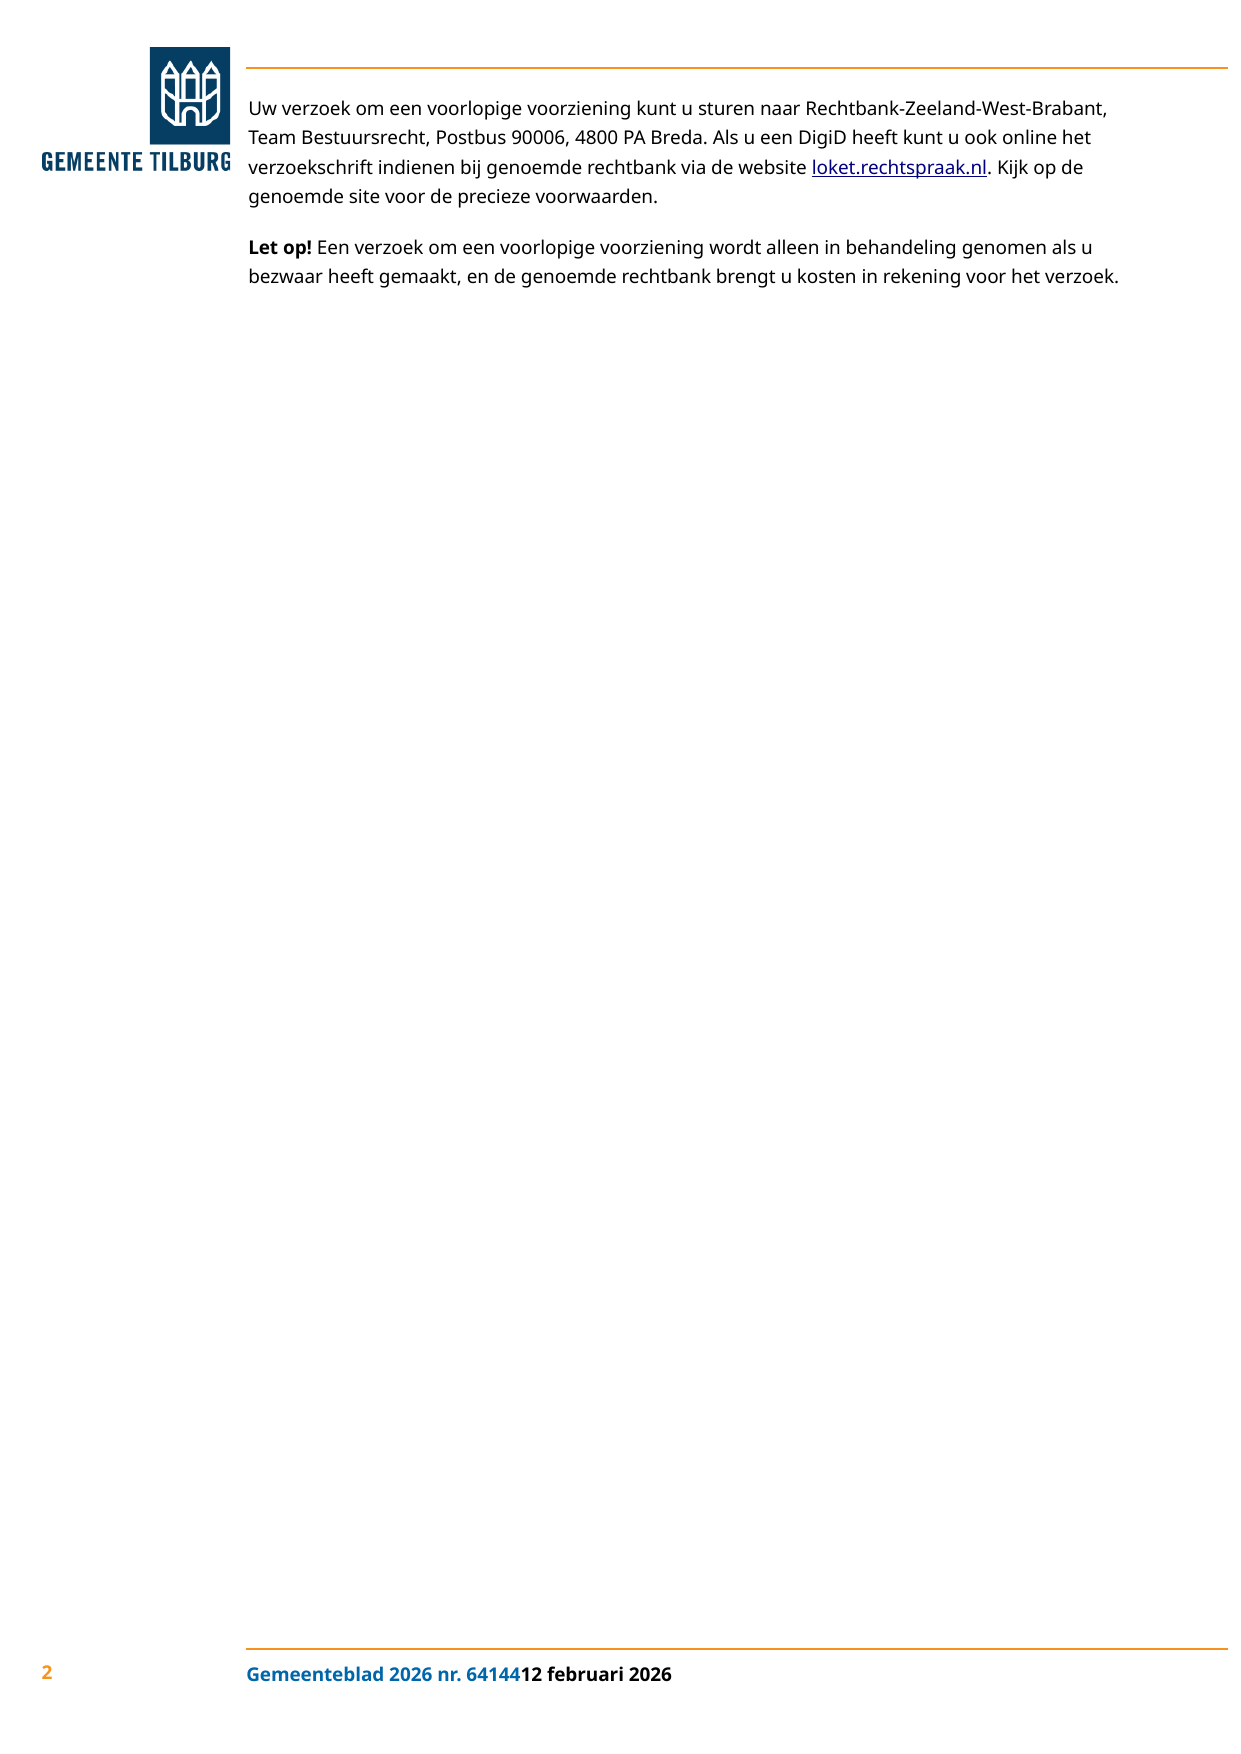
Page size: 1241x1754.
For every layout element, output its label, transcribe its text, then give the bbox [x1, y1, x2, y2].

text Uw verzoek om een voorlopige voorziening kunt u sturen naar Rechtbank-Zeeland-West-Brabant, Team Bestuursrecht, Postbus 90006, 4800 PA Breda. Als u een DigiD heeft kunt u ook online het verzoekschrift indienen bij genoemde rechtbank via de website loket.rechtspraak.nl. Kijk op de genoemde site voor de precieze voorwaarden. [248, 95, 1152, 209]
picture [41, 47, 231, 172]
text Let op! Een verzoek om een voorlopige voorziening wordt alleen in behandeling genomen als u bezwaar heeft gemaakt, en de genoemde rechtbank brengt u kosten in rekening voor het verzoek. [248, 234, 1152, 289]
